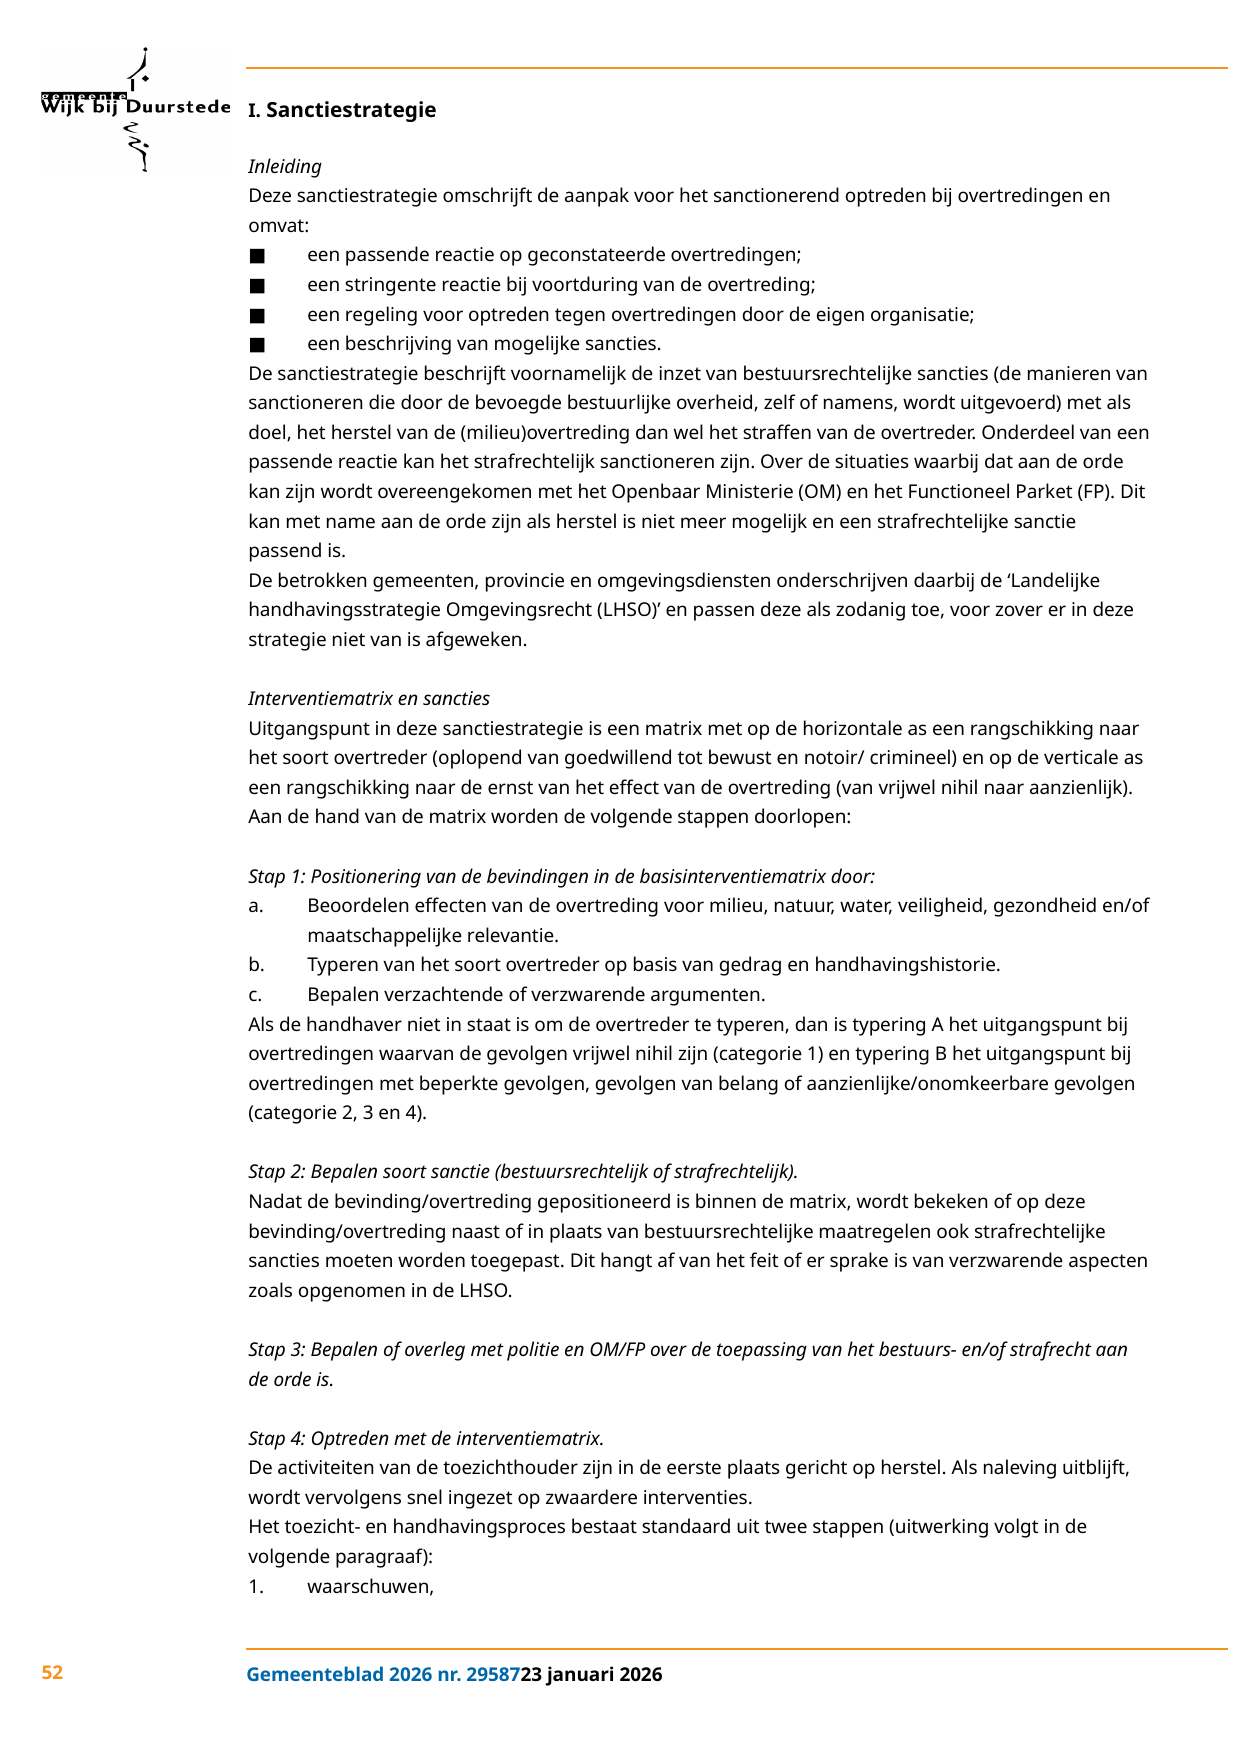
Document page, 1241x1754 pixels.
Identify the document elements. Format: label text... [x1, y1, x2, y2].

text Stap 1: Positionering van de bevindingen in de basisinterventiematrix door: [248, 863, 1152, 889]
text Inleiding [248, 153, 1152, 179]
text Stap 3: Bepalen of overleg met politie en OM/FP over de toepassing van het bestuurs- en/of strafrecht aan de orde is. [248, 1336, 1152, 1392]
text Stap 4: Optreden met de interventiematrix. [248, 1425, 1152, 1451]
list Beoordelen effecten van de overtreding voor milieu, natuur, water, veiligheid, gezondheid en/of maatschappelijke relevantie. [248, 892, 1152, 948]
list een stringente reactie bij voortduring van de overtreding; [248, 271, 1152, 297]
list Typeren van het soort overtreder op basis van gedrag en handhavingshistorie. [248, 952, 1152, 977]
text Interventiematrix en sancties [248, 685, 1152, 711]
text Uitgangspunt in deze sanctiestrategie is een matrix met op de horizontale as een rangschikking naar het soort overtreder (oplopend van goedwillend tot bewust en notoir/ crimineel) en op de verticale as een rangschikking naar de ernst van het effect van de overtreding (van vrijwel nihil naar aanzienlijk). Aan de hand van de matrix worden de volgende stappen doorlopen: [248, 715, 1152, 829]
text De betrokken gemeenten, provincie en omgevingsdiensten onderschrijven daarbij de ‘Landelijke handhavingsstrategie Omgevingsrecht (LHSO)’ en passen deze als zodanig toe, voor zover er in deze strategie niet van is afgeweken. [248, 567, 1152, 652]
list een beschrijving van mogelijke sancties. [248, 330, 1152, 356]
picture [41, 47, 231, 172]
list waarschuwen, [248, 1573, 1152, 1599]
text Als de handhaver niet in staat is om de overtreder te typeren, dan is typering A het uitgangspunt bij overtredingen waarvan de gevolgen vrijwel nihil zijn (categorie 1) en typering B het uitgangspunt bij overtredingen met beperkte gevolgen, gevolgen van belang of aanzienlijke/onomkeerbare gevolgen (categorie 2, 3 en 4). [248, 1011, 1152, 1125]
text Nadat de bevinding/overtreding gepositioneerd is binnen de matrix, wordt bekeken of op deze bevinding/overtreding naast of in plaats van bestuursrechtelijke maatregelen ook strafrechtelijke sancties moeten worden toegepast. Dit hangt af van het feit of er sprake is van verzwarende aspecten zoals opgenomen in de LHSO. [248, 1188, 1152, 1303]
text I. Sanctiestrategie [248, 95, 1152, 123]
list een regeling voor optreden tegen overtredingen door de eigen organisatie; [248, 301, 1152, 327]
text De sanctiestrategie beschrijft voornamelijk de inzet van bestuursrechtelijke sancties (de manieren van sanctioneren die door de bevoegde bestuurlijke overheid, zelf of namens, wordt uitgevoerd) met als doel, het herstel van de (milieu)overtreding dan wel het straffen van de overtreder. Onderdeel van een passende reactie kan het strafrechtelijk sanctioneren zijn. Over de situaties waarbij dat aan de orde kan zijn wordt overeengekomen met het Openbaar Ministerie (OM) en het Functioneel Parket (FP). Dit kan met name aan de orde zijn als herstel is niet meer mogelijk en een strafrechtelijke sanctie passend is. [248, 360, 1152, 563]
text De activiteiten van de toezichthouder zijn in de eerste plaats gericht op herstel. Als naleving uitblijft, wordt vervolgens snel ingezet op zwaardere interventies. [248, 1454, 1152, 1510]
list Bepalen verzachtende of verzwarende argumenten. [248, 981, 1152, 1007]
list een passende reactie op geconstateerde overtredingen; [248, 242, 1152, 267]
text Stap 2: Bepalen soort sanctie (bestuursrechtelijk of strafrechtelijk). [248, 1159, 1152, 1184]
text Deze sanctiestrategie omschrijft de aanpak voor het sanctionerend optreden bij overtredingen en omvat: [248, 182, 1152, 238]
text Het toezicht- en handhavingsproces bestaat standaard uit twee stappen (uitwerking volgt in de volgende paragraaf): [248, 1514, 1152, 1569]
